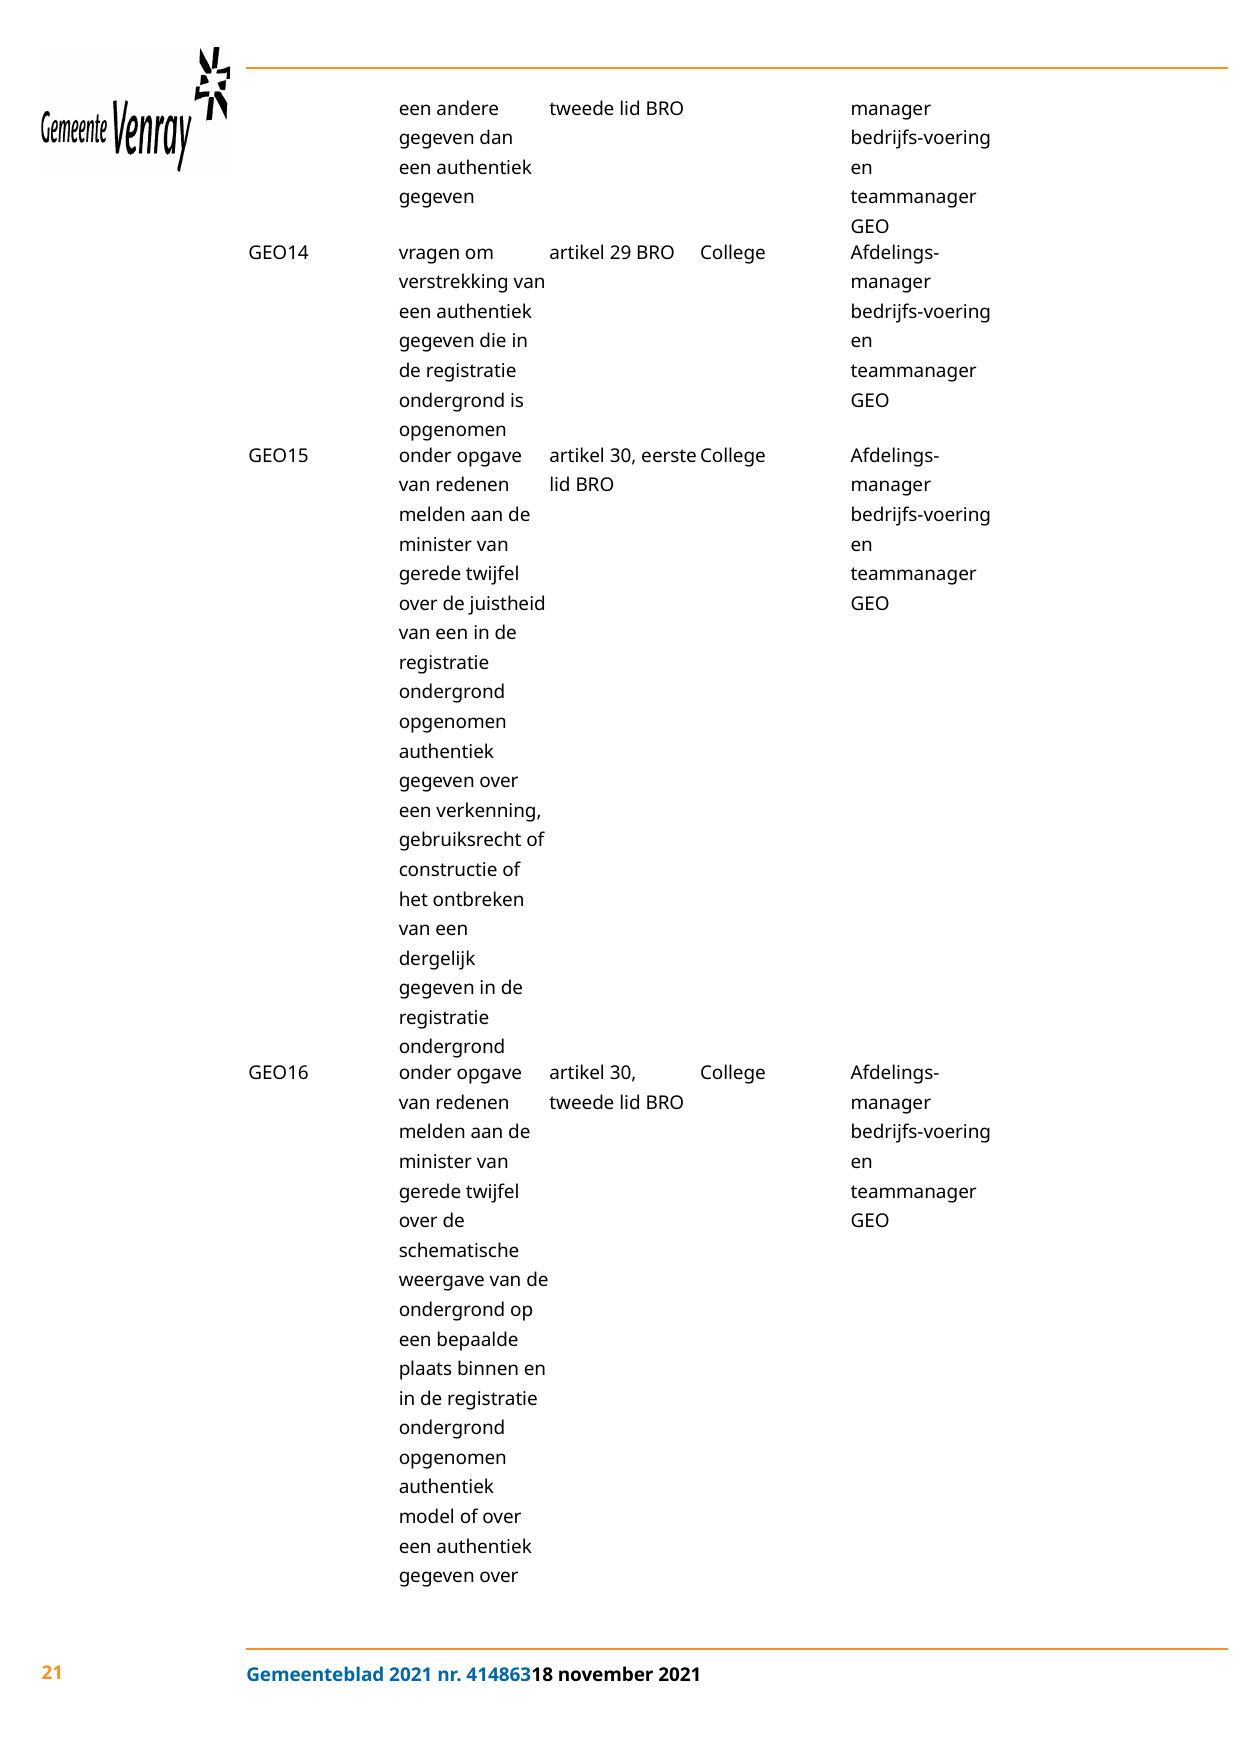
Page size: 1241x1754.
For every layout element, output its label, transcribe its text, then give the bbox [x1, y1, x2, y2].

table_cell onder opgave van redenen melden aan de minister van gerede twijfel over de juistheid van een in de registratie ondergrond opgenomen authentiek gegeven over een verkenning, gebruiksrecht of constructie of het ontbreken van een dergelijk gegeven in de registratie ondergrond [399, 442, 549, 1059]
table_cell tweede lid BRO [549, 95, 700, 239]
table_cell Afdelings-manager bedrijfs-voering en teammanager GEO [850, 442, 1001, 1059]
table_cell GEO16 [248, 1060, 398, 1588]
table_cell vragen om verstrekking van een authentiek gegeven die in de registratie ondergrond is opgenomen [399, 239, 549, 442]
table_cell GEO14 [248, 239, 398, 442]
table_cell [700, 95, 850, 239]
table_cell artikel 30, tweede lid BRO [549, 1060, 700, 1588]
table_cell College [700, 442, 850, 1059]
table_cell [1001, 1060, 1152, 1588]
table_cell College [700, 239, 850, 442]
table_cell [1001, 239, 1152, 442]
table_cell onder opgave van redenen melden aan de minister van gerede twijfel over de schematische weergave van de ondergrond op een bepaalde plaats binnen en in de registratie ondergrond opgenomen authentiek model of over een authentiek gegeven over [399, 1060, 549, 1588]
picture [41, 47, 231, 172]
table_cell Afdelings-manager bedrijfs-voering en teammanager GEO [850, 1060, 1001, 1588]
table_cell artikel 30, eerste lid BRO [549, 442, 700, 1059]
table_cell artikel 29 BRO [549, 239, 700, 442]
table_cell een andere gegeven dan een authentiek gegeven [399, 95, 549, 239]
table_cell GEO15 [248, 442, 398, 1059]
table_cell [1001, 442, 1152, 1059]
table_cell [1001, 95, 1152, 239]
table_cell [248, 95, 398, 239]
table_cell College [700, 1060, 850, 1588]
table_cell manager bedrijfs-voering en teammanager GEO [850, 95, 1001, 239]
table_cell Afdelings-manager bedrijfs-voering en teammanager GEO [850, 239, 1001, 442]
